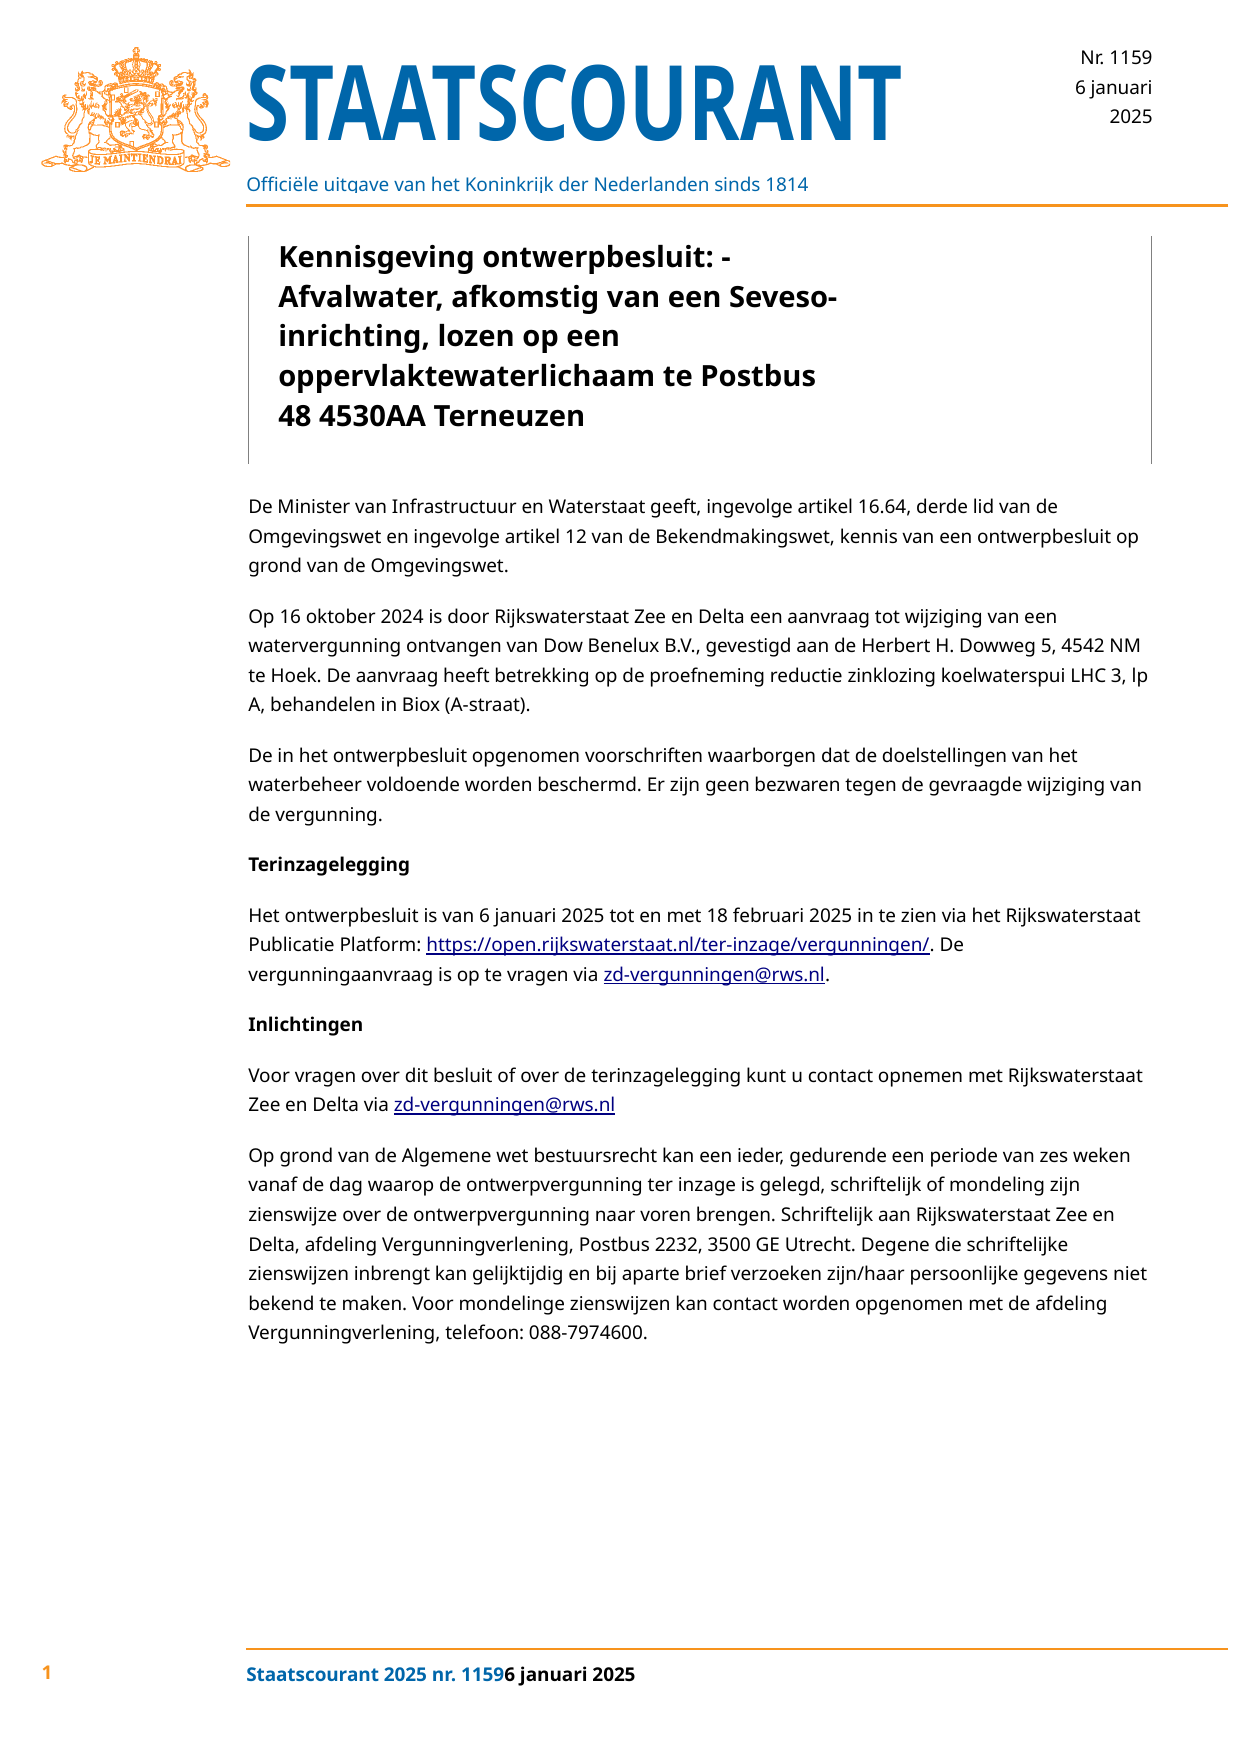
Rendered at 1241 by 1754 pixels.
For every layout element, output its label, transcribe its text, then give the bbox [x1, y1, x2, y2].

text Het ontwerpbesluit is van 6 januari 2025 tot en met 18 februari 2025 in te zien via het Rijkswaterstaat Publicatie Platform: https://open.rijkswaterstaat.nl/ter-inzage/vergunningen/. De vergunningaanvraag is op te vragen via zd-vergunningen@rws.nl. [248, 902, 1152, 987]
table_header Kennisgeving ontwerpbesluit: -Afvalwater, afkomstig van een Seveso-inrichting, lozen op een oppervlaktewaterlichaam te Postbus 48 4530AA Terneuzen [249, 236, 850, 464]
text Op grond van de Algemene wet bestuursrecht kan een ieder, gedurende een periode van zes weken vanaf de dag waarop de ontwerpvergunning ter inzage is gelegd, schriftelijk of mondeling zijn zienswijze over de ontwerpvergunning naar voren brengen. Schriftelijk aan Rijkswaterstaat Zee en Delta, afdeling Vergunningverlening, Postbus 2232, 3500 GE Utrecht. Degene die schriftelijke zienswijzen inbrengt kan gelijktijdig en bij aparte brief verzoeken zijn/haar persoonlijke gegevens niet bekend te maken. Voor mondelinge zienswijzen kan contact worden opgenomen met de afdeling Vergunningverlening, telefoon: 088-7974600. [248, 1142, 1152, 1345]
text Voor vragen over dit besluit of over de terinzagelegging kunt u contact opnemen met Rijkswaterstaat Zee en Delta via zd-vergunningen@rws.nl [248, 1062, 1152, 1117]
picture [41, 47, 231, 172]
table_header [850, 236, 912, 413]
table_header [1090, 236, 1151, 413]
table_header [850, 414, 1151, 464]
text Terinzagelegging [248, 852, 1152, 877]
text De in het ontwerpbesluit opgenomen voorschriften waarborgen dat de doelstellingen van het waterbeheer voldoende worden beschermd. Er zijn geen bezwaren tegen de gevraagde wijziging van de vergunning. [248, 742, 1152, 827]
text Inlichtingen [248, 1012, 1152, 1037]
picture [912, 236, 1090, 414]
text Op 16 oktober 2024 is door Rijkswaterstaat Zee en Delta een aanvraag tot wijziging van een watervergunning ontvangen van Dow Benelux B.V., gevestigd aan de Herbert H. Dowweg 5, 4542 NM te Hoek. De aanvraag heeft betrekking op de proefneming reductie zinklozing koelwaterspui LHC 3, lp A, behandelen in Biox (A-straat). [248, 603, 1152, 717]
text De Minister van Infrastructuur en Waterstaat geeft, ingevolge artikel 16.64, derde lid van de Omgevingswet en ingevolge artikel 12 van de Bekendmakingswet, kennis van een ontwerpbesluit op grond van de Omgevingswet. [248, 493, 1152, 578]
